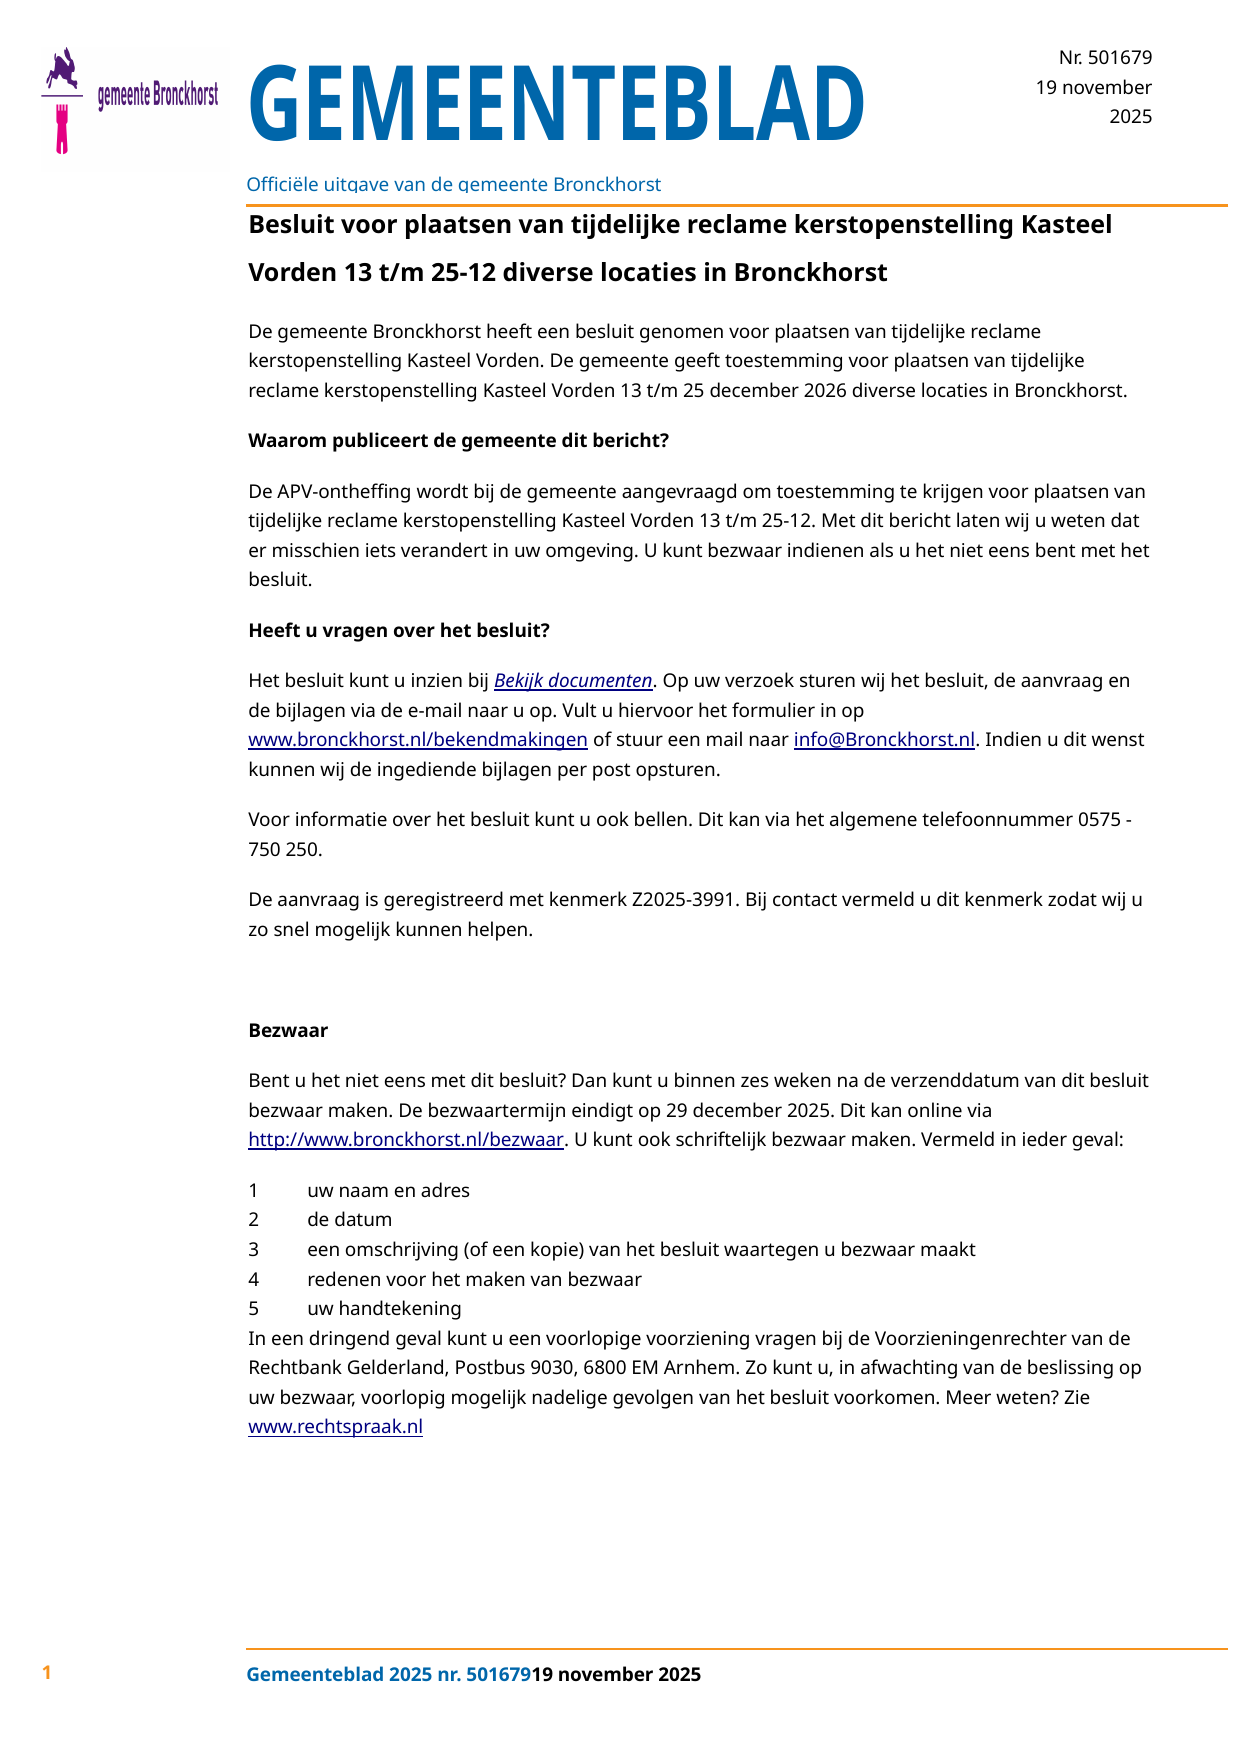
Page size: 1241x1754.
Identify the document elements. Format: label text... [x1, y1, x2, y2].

text De APV-ontheffing wordt bij de gemeente aangevraagd om toestemming te krijgen voor plaatsen van tijdelijke reclame kerstopenstelling Kasteel Vorden 13 t/m 25-12. Met dit bericht laten wij u weten dat er misschien iets verandert in uw omgeving. U kunt bezwaar indienen als u het niet eens bent met het besluit. [248, 478, 1152, 592]
text Besluit voor plaatsen van tijdelijke reclame kerstopenstelling Kasteel Vorden 13 t/m 25-12 diverse locaties in Bronckhorst [248, 207, 1152, 288]
text Voor informatie over het besluit kunt u ook bellen. Dit kan via het algemene telefoonnummer 0575 - 750 250. [248, 807, 1152, 862]
text Het besluit kunt u inzien bij Bekijk documenten. Op uw verzoek sturen wij het besluit, de aanvraag en de bijlagen via de e-mail naar u op. Vult u hiervoor het formulier in op www.bronckhorst.nl/bekendmakingen of stuur een mail naar info@Bronckhorst.nl. Indien u dit wenst kunnen wij de ingediende bijlagen per post opsturen. [248, 667, 1152, 782]
text Bezwaar [248, 1017, 1152, 1043]
text In een dringend geval kunt u een voorlopige voorziening vragen bij de Voorzieningenrechter van de Rechtbank Gelderland, Postbus 9030, 6800 EM Arnhem. Zo kunt u, in afwachting van de beslissing op uw bezwaar, voorlopig mogelijk nadelige gevolgen van het besluit voorkomen. Meer weten? Zie www.rechtspraak.nl [248, 1325, 1152, 1439]
text Heeft u vragen over het besluit? [248, 617, 1152, 643]
picture [41, 47, 231, 172]
list een omschrijving (of een kopie) van het besluit waartegen u bezwaar maakt [248, 1236, 1152, 1262]
list uw naam en adres [248, 1177, 1152, 1203]
text Waarom publiceert de gemeente dit bericht? [248, 427, 1152, 453]
text De aanvraag is geregistreerd met kenmerk Z2025-3991. Bij contact vermeld u dit kenmerk zodat wij u zo snel mogelijk kunnen helpen. [248, 887, 1152, 942]
list de datum [248, 1207, 1152, 1232]
list redenen voor het maken van bezwaar [248, 1266, 1152, 1292]
text De gemeente Bronckhorst heeft een besluit genomen voor plaatsen van tijdelijke reclame kerstopenstelling Kasteel Vorden. De gemeente geeft toestemming voor plaatsen van tijdelijke reclame kerstopenstelling Kasteel Vorden 13 t/m 25 december 2026 diverse locaties in Bronckhorst. [248, 318, 1152, 403]
list uw handtekening [248, 1295, 1152, 1321]
text Bent u het niet eens met dit besluit? Dan kunt u binnen zes weken na de verzenddatum van dit besluit bezwaar maken. De bezwaartermijn eindigt op 29 december 2025. Dit kan online via http://www.bronckhorst.nl/bezwaar. U kunt ook schriftelijk bezwaar maken. Vermeld in ieder geval: [248, 1067, 1152, 1152]
